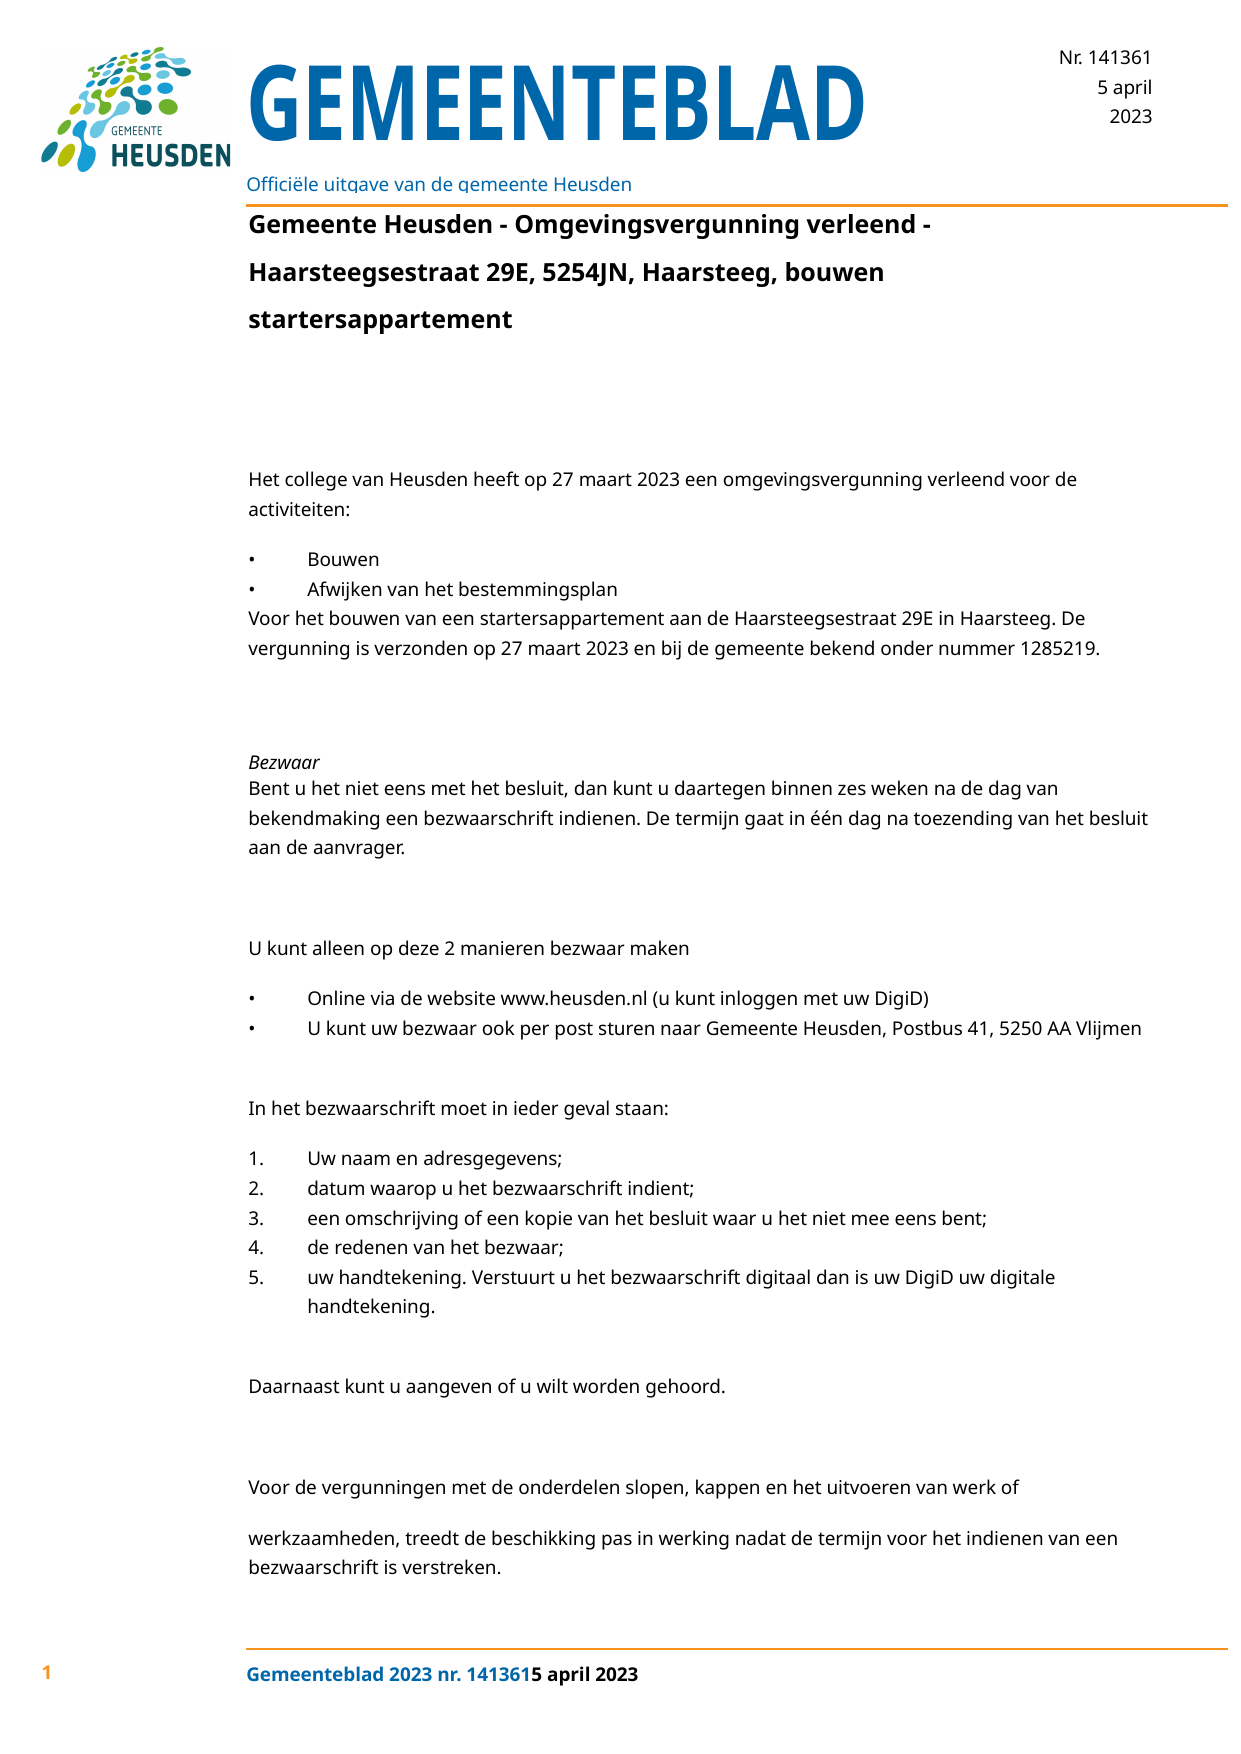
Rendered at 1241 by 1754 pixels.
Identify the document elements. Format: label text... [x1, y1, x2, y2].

list de redenen van het bezwaar; [248, 1234, 1152, 1260]
list datum waarop u het bezwaarschrift indient; [248, 1175, 1152, 1201]
text Het college van Heusden heeft op 27 maart 2023 een omgevingsvergunning verleend voor de activiteiten: [248, 466, 1152, 522]
list een omschrijving of een kopie van het besluit waar u het niet mee eens bent; [248, 1205, 1152, 1231]
text Daarnaast kunt u aangeven of u wilt worden gehoord. [248, 1373, 1152, 1399]
text Bent u het niet eens met het besluit, dan kunt u daartegen binnen zes weken na de dag van bekendmaking een bezwaarschrift indienen. De termijn gaat in één dag na toezending van het besluit aan de aanvrager. [248, 775, 1152, 860]
text In het bezwaarschrift moet in ieder geval staan: [248, 1095, 1152, 1121]
picture [41, 47, 231, 172]
list Uw naam en adresgegevens; [248, 1146, 1152, 1171]
list Online via de website www.heusden.nl (u kunt inloggen met uw DigiD) [248, 986, 1152, 1011]
text werkzaamheden, treedt de beschikking pas in werking nadat de termijn voor het indienen van een bezwaarschrift is verstreken. [248, 1525, 1152, 1580]
text Bezwaar [248, 749, 1152, 775]
list U kunt uw bezwaar ook per post sturen naar Gemeente Heusden, Postbus 41, 5250 AA Vlijmen [248, 1015, 1152, 1041]
list uw handtekening. Verstuurt u het bezwaarschrift digitaal dan is uw DigiD uw digitale handtekening. [248, 1264, 1152, 1319]
text Voor het bouwen van een startersappartement aan de Haarsteegsestraat 29E in Haarsteeg. De vergunning is verzonden op 27 maart 2023 en bij de gemeente bekend onder nummer 1285219. [248, 606, 1152, 661]
list Afwijken van het bestemmingsplan [248, 576, 1152, 602]
text Voor de vergunningen met de onderdelen slopen, kappen en het uitvoeren van werk of [248, 1474, 1152, 1500]
list Bouwen [248, 546, 1152, 572]
text U kunt alleen op deze 2 manieren bezwaar maken [248, 935, 1152, 961]
text Gemeente Heusden - Omgevingsvergunning verleend - Haarsteegsestraat 29E, 5254JN, Haarsteeg, bouwen startersappartement [248, 207, 1152, 336]
